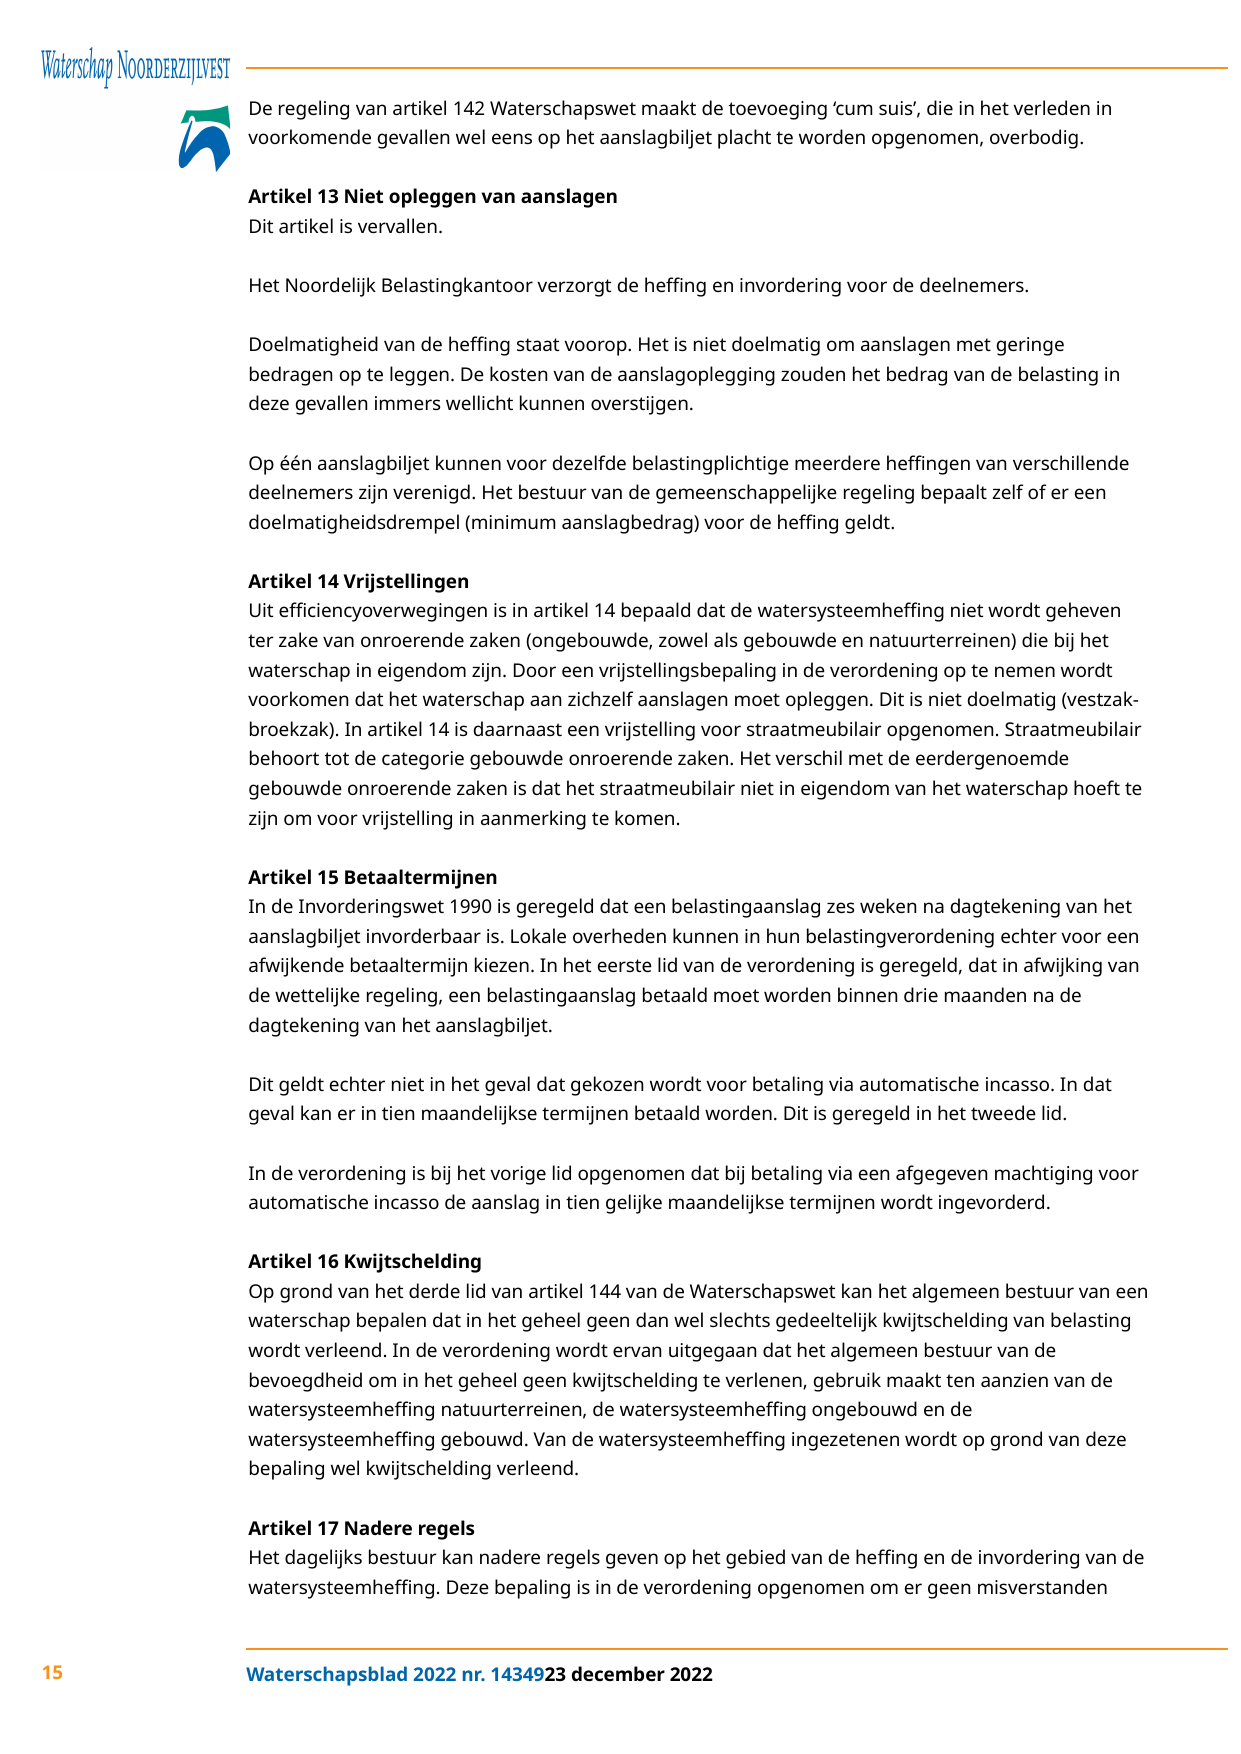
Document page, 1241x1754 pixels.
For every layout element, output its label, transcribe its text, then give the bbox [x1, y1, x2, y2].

text In de verordening is bij het vorige lid opgenomen dat bij betaling via een afgegeven machtiging voor automatische incasso de aanslag in tien gelijke maandelijkse termijnen wordt ingevorderd. [248, 1160, 1152, 1215]
text De regeling van artikel 142 Waterschapswet maakt de toevoeging ‘cum suis’, die in het verleden in voorkomende gevallen wel eens op het aanslagbiljet placht te worden opgenomen, overbodig. [248, 95, 1152, 150]
text Artikel 17 Nadere regels [248, 1515, 1152, 1541]
picture [41, 47, 231, 172]
text Het Noordelijk Belastingkantoor verzorgt de heffing en invordering voor de deelnemers. [248, 272, 1152, 298]
text In de Invorderingswet 1990 is geregeld dat een belastingaanslag zes weken na dagtekening van het aanslagbiljet invorderbaar is. Lokale overheden kunnen in hun belastingverordening echter voor een afwijkende betaaltermijn kiezen. In het eerste lid van de verordening is geregeld, dat in afwijking van de wettelijke regeling, een belastingaanslag betaald moet worden binnen drie maanden na de dagtekening van het aanslagbiljet. [248, 893, 1152, 1038]
text Dit artikel is vervallen. [248, 213, 1152, 239]
text Uit efficiencyoverwegingen is in artikel 14 bepaald dat de watersysteemheffing niet wordt geheven ter zake van onroerende zaken (ongebouwde, zowel als gebouwde en natuurterreinen) die bij het waterschap in eigendom zijn. Door een vrijstellingsbepaling in de verordening op te nemen wordt voorkomen dat het waterschap aan zichzelf aanslagen moet opleggen. Dit is niet doelmatig (vestzak-broekzak). In artikel 14 is daarnaast een vrijstelling voor straatmeubilair opgenomen. Straatmeubilair behoort tot de categorie gebouwde onroerende zaken. Het verschil met de eerdergenoemde gebouwde onroerende zaken is dat het straatmeubilair niet in eigendom van het waterschap hoeft te zijn om voor vrijstelling in aanmerking te komen. [248, 598, 1152, 831]
text Dit geldt echter niet in het geval dat gekozen wordt voor betaling via automatische incasso. In dat geval kan er in tien maandelijkse termijnen betaald worden. Dit is geregeld in het tweede lid. [248, 1071, 1152, 1126]
text Artikel 16 Kwijtschelding [248, 1248, 1152, 1274]
text Artikel 14 Vrijstellingen [248, 568, 1152, 594]
text Het dagelijks bestuur kan nadere regels geven op het gebied van de heffing en de invordering van de watersysteemheffing. Deze bepaling is in de verordening opgenomen om er geen misverstanden [248, 1544, 1152, 1600]
text Artikel 15 Betaaltermijnen [248, 864, 1152, 890]
text Doelmatigheid van de heffing staat voorop. Het is niet doelmatig om aanslagen met geringe bedragen op te leggen. De kosten van de aanslagoplegging zouden het bedrag van de belasting in deze gevallen immers wellicht kunnen overstijgen. [248, 331, 1152, 416]
text Op één aanslagbiljet kunnen voor dezelfde belastingplichtige meerdere heffingen van verschillende deelnemers zijn verenigd. Het bestuur van de gemeenschappelijke regeling bepaalt zelf of er een doelmatigheidsdrempel (minimum aanslagbedrag) voor de heffing geldt. [248, 450, 1152, 535]
text Op grond van het derde lid van artikel 144 van de Waterschapswet kan het algemeen bestuur van een waterschap bepalen dat in het geheel geen dan wel slechts gedeeltelijk kwijtschelding van belasting wordt verleend. In de verordening wordt ervan uitgegaan dat het algemeen bestuur van de bevoegdheid om in het geheel geen kwijtschelding te verlenen, gebruik maakt ten aanzien van de watersysteemheffing natuurterreinen, de watersysteemheffing ongebouwd en de watersysteemheffing gebouwd. Van de watersysteemheffing ingezetenen wordt op grond van deze bepaling wel kwijtschelding verleend. [248, 1278, 1152, 1481]
text Artikel 13 Niet opleggen van aanslagen [248, 183, 1152, 209]
